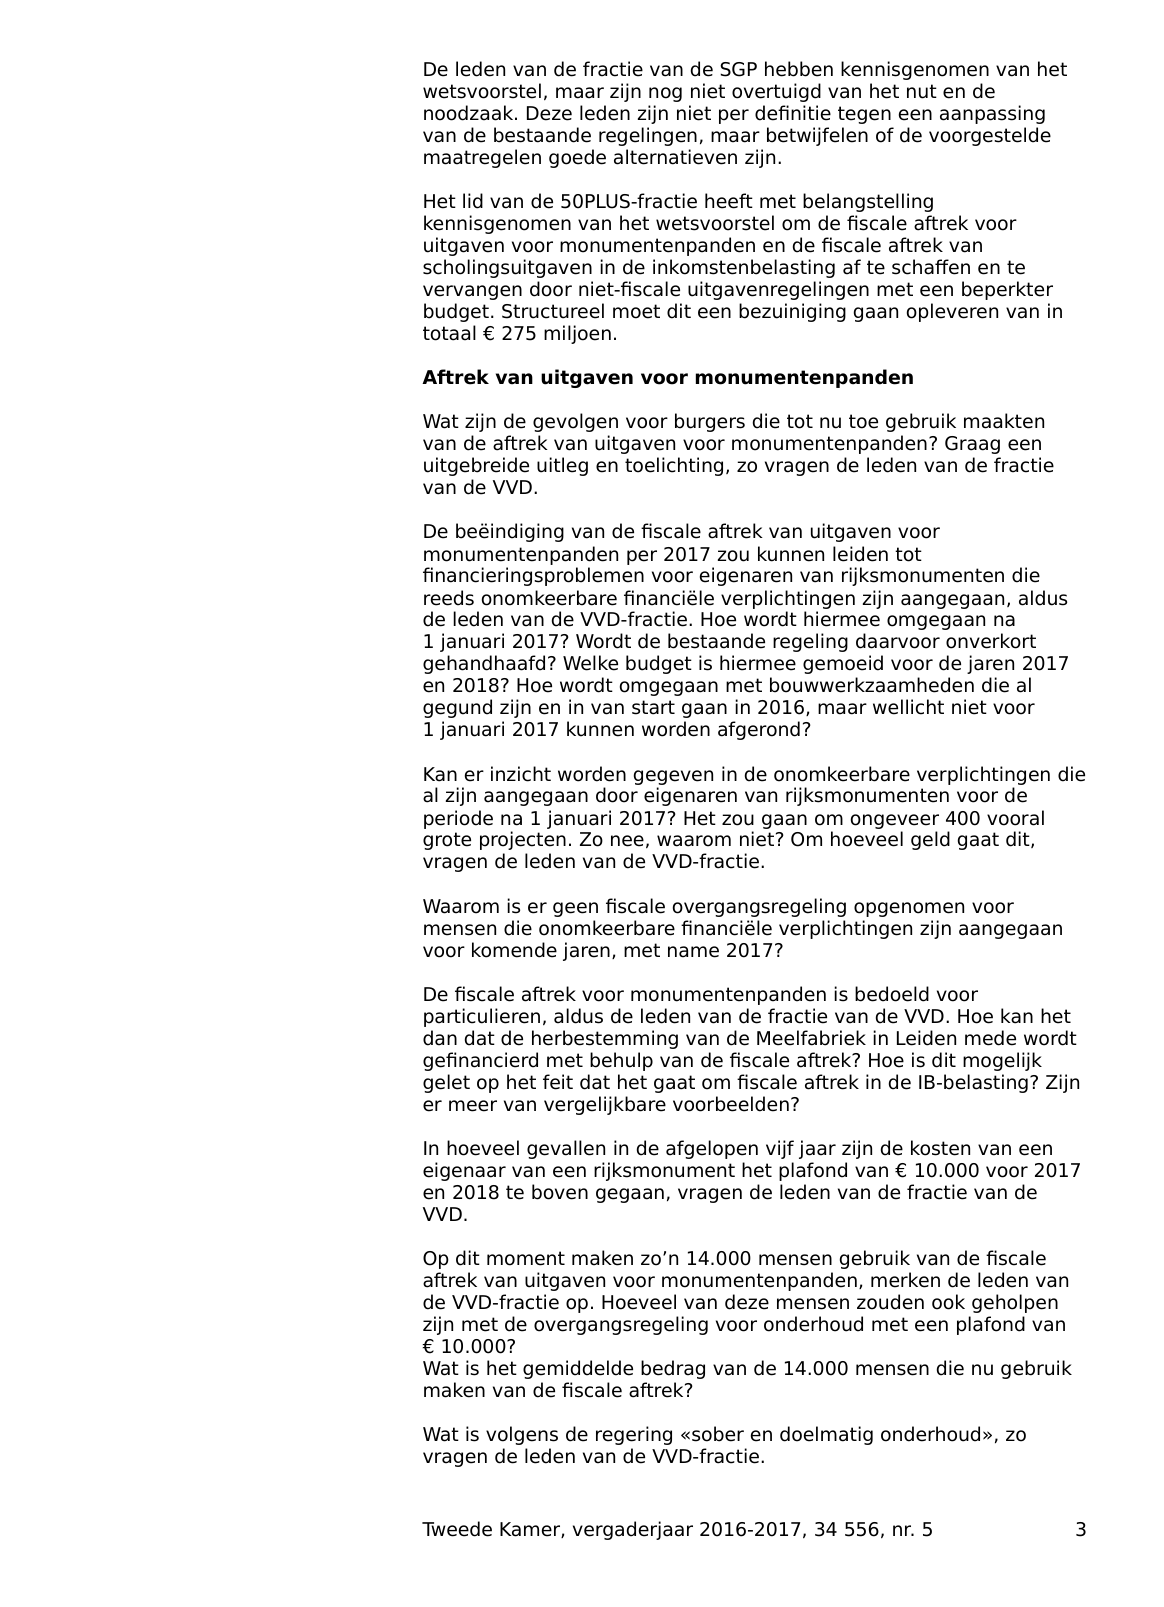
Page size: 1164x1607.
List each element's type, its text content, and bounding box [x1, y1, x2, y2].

text Wat zijn de gevolgen voor burgers die tot nu toe gebruik maakten van de aftrek van uitgaven voor monumentenpanden? Graag een uitgebreide uitleg en toelichting, zo vragen de leden van de fractie van de VVD. [422, 411, 1087, 499]
text De leden van de fractie van de SGP hebben kennisgenomen van het wetsvoorstel, maar zijn nog niet overtuigd van het nut en de noodzaak. Deze leden zijn niet per definitie tegen een aanpassing van de bestaande regelingen, maar betwijfelen of de voorgestelde maatregelen goede alternatieven zijn. [422, 59, 1087, 169]
text Het lid van de 50PLUS-fractie heeft met belangstelling kennisgenomen van het wetsvoorstel om de fiscale aftrek voor uitgaven voor monumentenpanden en de fiscale aftrek van scholingsuitgaven in de inkomstenbelasting af te schaffen en te vervangen door niet-fiscale uitgavenregelingen met een beperkter budget. Structureel moet dit een bezuiniging gaan opleveren van in totaal € 275 miljoen. [422, 191, 1087, 345]
text Op dit moment maken zo’n 14.000 mensen gebruik van de fiscale aftrek van uitgaven voor monumentenpanden, merken de leden van de VVD-fractie op. Hoeveel van deze mensen zouden ook geholpen zijn met de overgangsregeling voor onderhoud met een plafond van € 10.000? [422, 1248, 1087, 1358]
subtitle Aftrek van uitgaven voor monumentenpanden [422, 367, 1087, 389]
text Waarom is er geen fiscale overgangsregeling opgenomen voor mensen die onomkeerbare financiële verplichtingen zijn aangegaan voor komende jaren, met name 2017? [422, 896, 1087, 961]
text De beëindiging van de fiscale aftrek van uitgaven voor monumentenpanden per 2017 zou kunnen leiden tot financieringsproblemen voor eigenaren van rijksmonumenten die reeds onomkeerbare financiële verplichtingen zijn aangegaan, aldus de leden van de VVD-fractie. Hoe wordt hiermee omgegaan na 1 januari 2017? Wordt de bestaande regeling daarvoor onverkort gehandhaafd? Welke budget is hiermee gemoeid voor de jaren 2017 en 2018? Hoe wordt omgegaan met bouwwerkzaamheden die al gegund zijn en in van start gaan in 2016, maar wellicht niet voor 1 januari 2017 kunnen worden afgerond? [422, 521, 1087, 741]
text Wat is volgens de regering «sober en doelmatig onderhoud», zo vragen de leden van de VVD-fractie. [422, 1424, 1087, 1468]
text In hoeveel gevallen in de afgelopen vijf jaar zijn de kosten van een eigenaar van een rijksmonument het plafond van € 10.000 voor 2017 en 2018 te boven gegaan, vragen de leden van de fractie van de VVD. [422, 1138, 1087, 1226]
text Wat is het gemiddelde bedrag van de 14.000 mensen die nu gebruik maken van de fiscale aftrek? [422, 1358, 1087, 1402]
text Kan er inzicht worden gegeven in de onomkeerbare verplichtingen die al zijn aangegaan door eigenaren van rijksmonumenten voor de periode na 1 januari 2017? Het zou gaan om ongeveer 400 vooral grote projecten. Zo nee, waarom niet? Om hoeveel geld gaat dit, vragen de leden van de VVD-fractie. [422, 763, 1087, 873]
text De fiscale aftrek voor monumentenpanden is bedoeld voor particulieren, aldus de leden van de fractie van de VVD. Hoe kan het dan dat de herbestemming van de Meelfabriek in Leiden mede wordt gefinancierd met behulp van de fiscale aftrek? Hoe is dit mogelijk gelet op het feit dat het gaat om fiscale aftrek in de IB-belasting? Zijn er meer van vergelijkbare voorbeelden? [422, 984, 1087, 1116]
